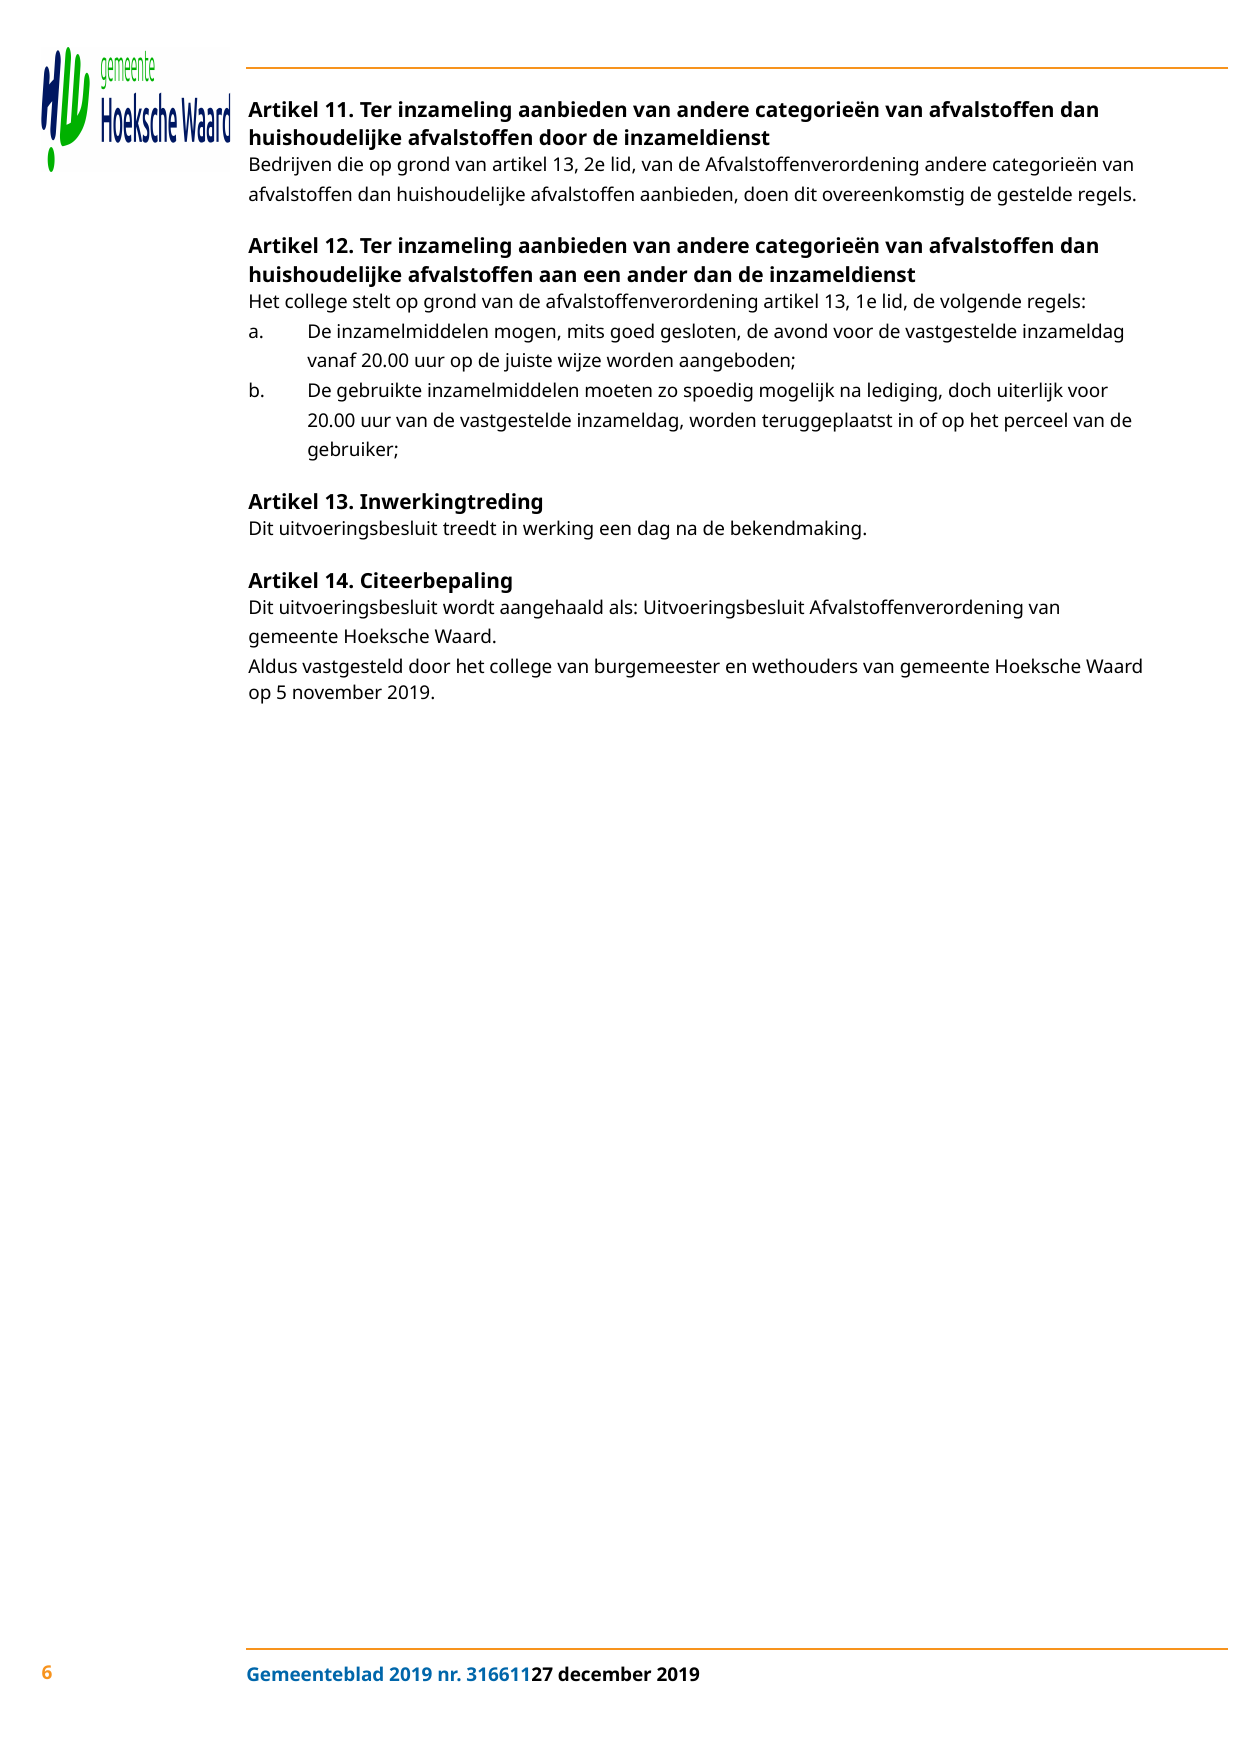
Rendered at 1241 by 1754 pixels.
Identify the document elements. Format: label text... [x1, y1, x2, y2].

text Artikel 11. Ter inzameling aanbieden van andere categorieën van afvalstoffen dan huishoudelijke afvalstoffen door de inzameldienst [248, 95, 1152, 152]
text Artikel 13. Inwerkingtreding [248, 487, 1152, 515]
picture [41, 47, 231, 172]
text Bedrijven die op grond van artikel 13, 2e lid, van de Afvalstoffenverordening andere categorieën van afvalstoffen dan huishoudelijke afvalstoffen aanbieden, doen dit overeenkomstig de gestelde regels. [248, 152, 1152, 207]
list De inzamelmiddelen mogen, mits goed gesloten, de avond voor de vastgestelde inzameldag vanaf 20.00 uur op de juiste wijze worden aangeboden; [248, 318, 1152, 373]
text Aldus vastgesteld door het college van burgemeester en wethouders van gemeente Hoeksche Waard op 5 november 2019. [248, 653, 1152, 705]
text Dit uitvoeringsbesluit wordt aangehaald als: Uitvoeringsbesluit Afvalstoffenverordening van gemeente Hoeksche Waard. [248, 594, 1152, 649]
text Dit uitvoeringsbesluit treedt in werking een dag na de bekendmaking. [248, 515, 1152, 541]
list De gebruikte inzamelmiddelen moeten zo spoedig mogelijk na lediging, doch uiterlijk voor 20.00 uur van de vastgestelde inzameldag, worden teruggeplaatst in of op het perceel van de gebruiker; [248, 377, 1152, 462]
text Artikel 12. Ter inzameling aanbieden van andere categorieën van afvalstoffen dan huishoudelijke afvalstoffen aan een ander dan de inzameldienst [248, 232, 1152, 288]
text Artikel 14. Citeerbepaling [248, 566, 1152, 594]
text Het college stelt op grond van de afvalstoffenverordening artikel 13, 1e lid, de volgende regels: [248, 288, 1152, 314]
